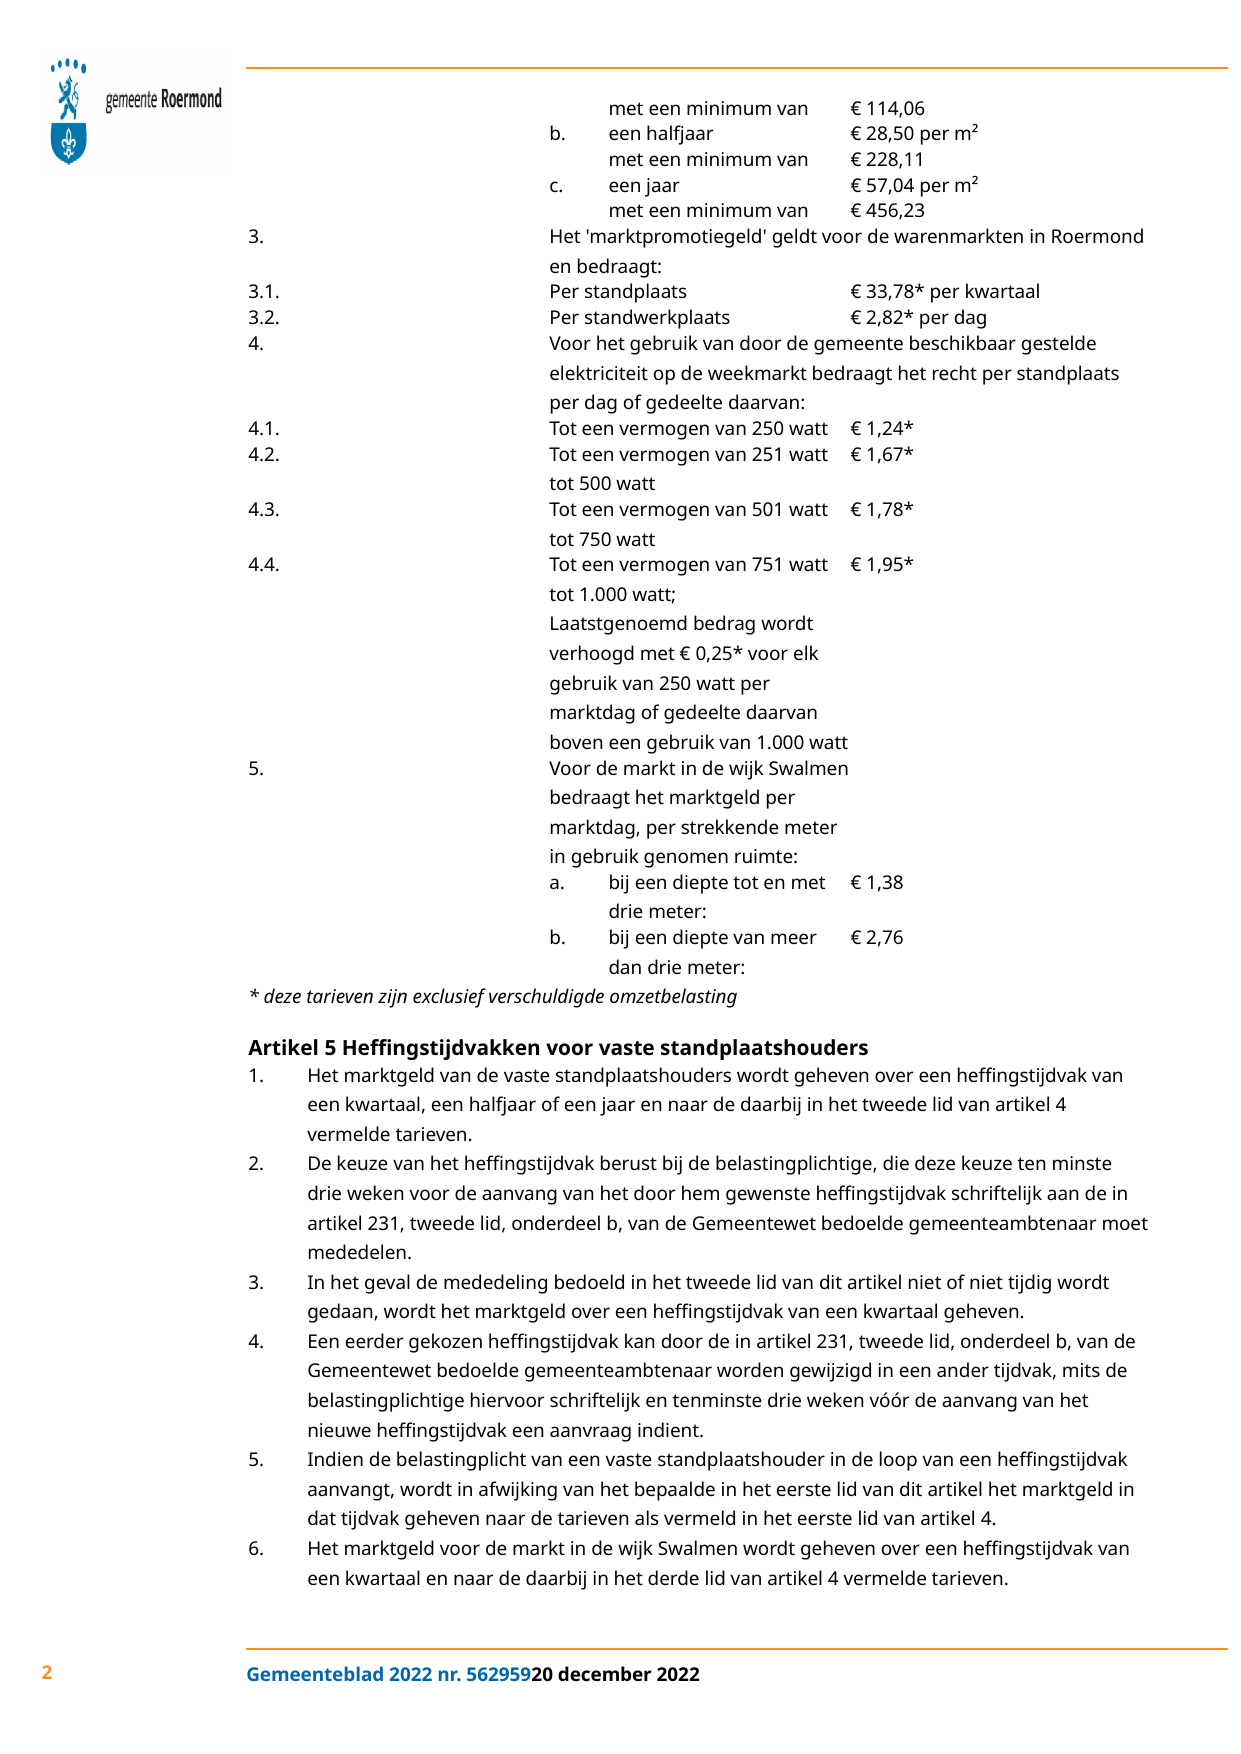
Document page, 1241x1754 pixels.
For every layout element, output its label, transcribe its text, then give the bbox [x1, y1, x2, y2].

table_cell Tot een vermogen van 751 watt tot 1.000 watt; Laatstgenoemd bedrag wordt verhoogd met € 0,25* voor elk gebruik van 250 watt per marktdag of gedeelte daarvan boven een gebruik van 1.000 watt [549, 551, 850, 755]
table_cell € 2,82* per dag [850, 305, 1152, 330]
table_cell Tot een vermogen van 501 watt tot 750 watt [549, 496, 850, 551]
table_cell Voor de markt in de wijk Swalmen bedraagt het marktgeld per marktdag, per strekkende meter in gebruik genomen ruimte: [549, 755, 850, 869]
picture [41, 47, 231, 172]
table_cell 4. [248, 330, 549, 415]
list In het geval de mededeling bedoeld in het tweede lid van dit artikel niet of niet tijdig wordt gedaan, wordt het marktgeld over een heffingstijdvak van een kwartaal geheven. [248, 1269, 1152, 1324]
list Het marktgeld van de vaste standplaatshouders wordt geheven over een heffingstijdvak van een kwartaal, een halfjaar of een jaar en naar de daarbij in het tweede lid van artikel 4 vermelde tarieven. [248, 1062, 1152, 1147]
text Artikel 5 Heffingstijdvakken voor vaste standplaatshouders [248, 1033, 1152, 1062]
table_cell [850, 755, 1152, 869]
table_cell Per standwerkplaats [549, 305, 850, 330]
table_cell 3. [248, 224, 549, 279]
table_cell een jaar [549, 172, 850, 198]
table_cell € 1,24* [850, 415, 1152, 441]
table_cell € 28,50 per m² [850, 121, 1152, 146]
table_cell Het 'marktpromotiegeld' geldt voor de warenmarkten in Roermond en bedraagt: [549, 224, 1152, 279]
table_cell 5. [248, 755, 549, 980]
table_cell € 1,78* [850, 496, 1152, 551]
table_cell bij een diepte tot en met drie meter: [549, 869, 850, 924]
list De keuze van het heffingstijdvak berust bij de belastingplichtige, die deze keuze ten minste drie weken voor de aanvang van het door hem gewenste heffingstijdvak schriftelijk aan de in artikel 231, tweede lid, onderdeel b, van de Gemeentewet bedoelde gemeenteambtenaar moet mededelen. [248, 1151, 1152, 1265]
list Een eerder gekozen heffingstijdvak kan door de in artikel 231, tweede lid, onderdeel b, van de Gemeentewet bedoelde gemeenteambtenaar worden gewijzigd in een ander tijdvak, mits de belastingplichtige hiervoor schriftelijk en tenminste drie weken vóór de aanvang van het nieuwe heffingstijdvak een aanvraag indient. [248, 1328, 1152, 1443]
table_cell € 1,38 [850, 869, 1152, 924]
table_cell € 1,67* [850, 441, 1152, 496]
table_cell met een minimum van [549, 95, 850, 121]
table_cell € 57,04 per m² [850, 172, 1152, 198]
table_cell Voor het gebruik van door de gemeente beschikbaar gestelde elektriciteit op de weekmarkt bedraagt het recht per standplaats per dag of gedeelte daarvan: [549, 330, 1152, 415]
table_cell [248, 95, 549, 223]
table_cell Tot een vermogen van 251 watt tot 500 watt [549, 441, 850, 496]
table_cell 4.2. [248, 441, 549, 496]
table_cell met een minimum van [549, 198, 850, 223]
list Het marktgeld voor de markt in de wijk Swalmen wordt geheven over een heffingstijdvak van een kwartaal en naar de daarbij in het derde lid van artikel 4 vermelde tarieven. [248, 1535, 1152, 1591]
text * deze tarieven zijn exclusief verschuldigde omzetbelasting [248, 983, 1152, 1009]
table_cell € 114,06 [850, 95, 1152, 121]
table_cell met een minimum van [549, 146, 850, 172]
table_cell Per standplaats [549, 279, 850, 304]
table_cell € 228,11 [850, 146, 1152, 172]
list Indien de belastingplicht van een vaste standplaatshouder in de loop van een heffingstijdvak aanvangt, wordt in afwijking van het bepaalde in het eerste lid van dit artikel het marktgeld in dat tijdvak geheven naar de tarieven als vermeld in het eerste lid van artikel 4. [248, 1446, 1152, 1531]
table_cell € 2,76 [850, 925, 1152, 980]
table_cell 4.4. [248, 551, 549, 755]
table_cell bij een diepte van meer dan drie meter: [549, 925, 850, 980]
table_cell € 456,23 [850, 198, 1152, 223]
table_cell Tot een vermogen van 250 watt [549, 415, 850, 441]
table_cell 3.2. [248, 305, 549, 330]
table_cell 3.1. [248, 279, 549, 304]
table_cell € 33,78* per kwartaal [850, 279, 1152, 304]
table_cell € 1,95* [850, 551, 1152, 755]
table_cell 4.3. [248, 496, 549, 551]
table_cell een halfjaar [549, 121, 850, 146]
table_cell 4.1. [248, 415, 549, 441]
